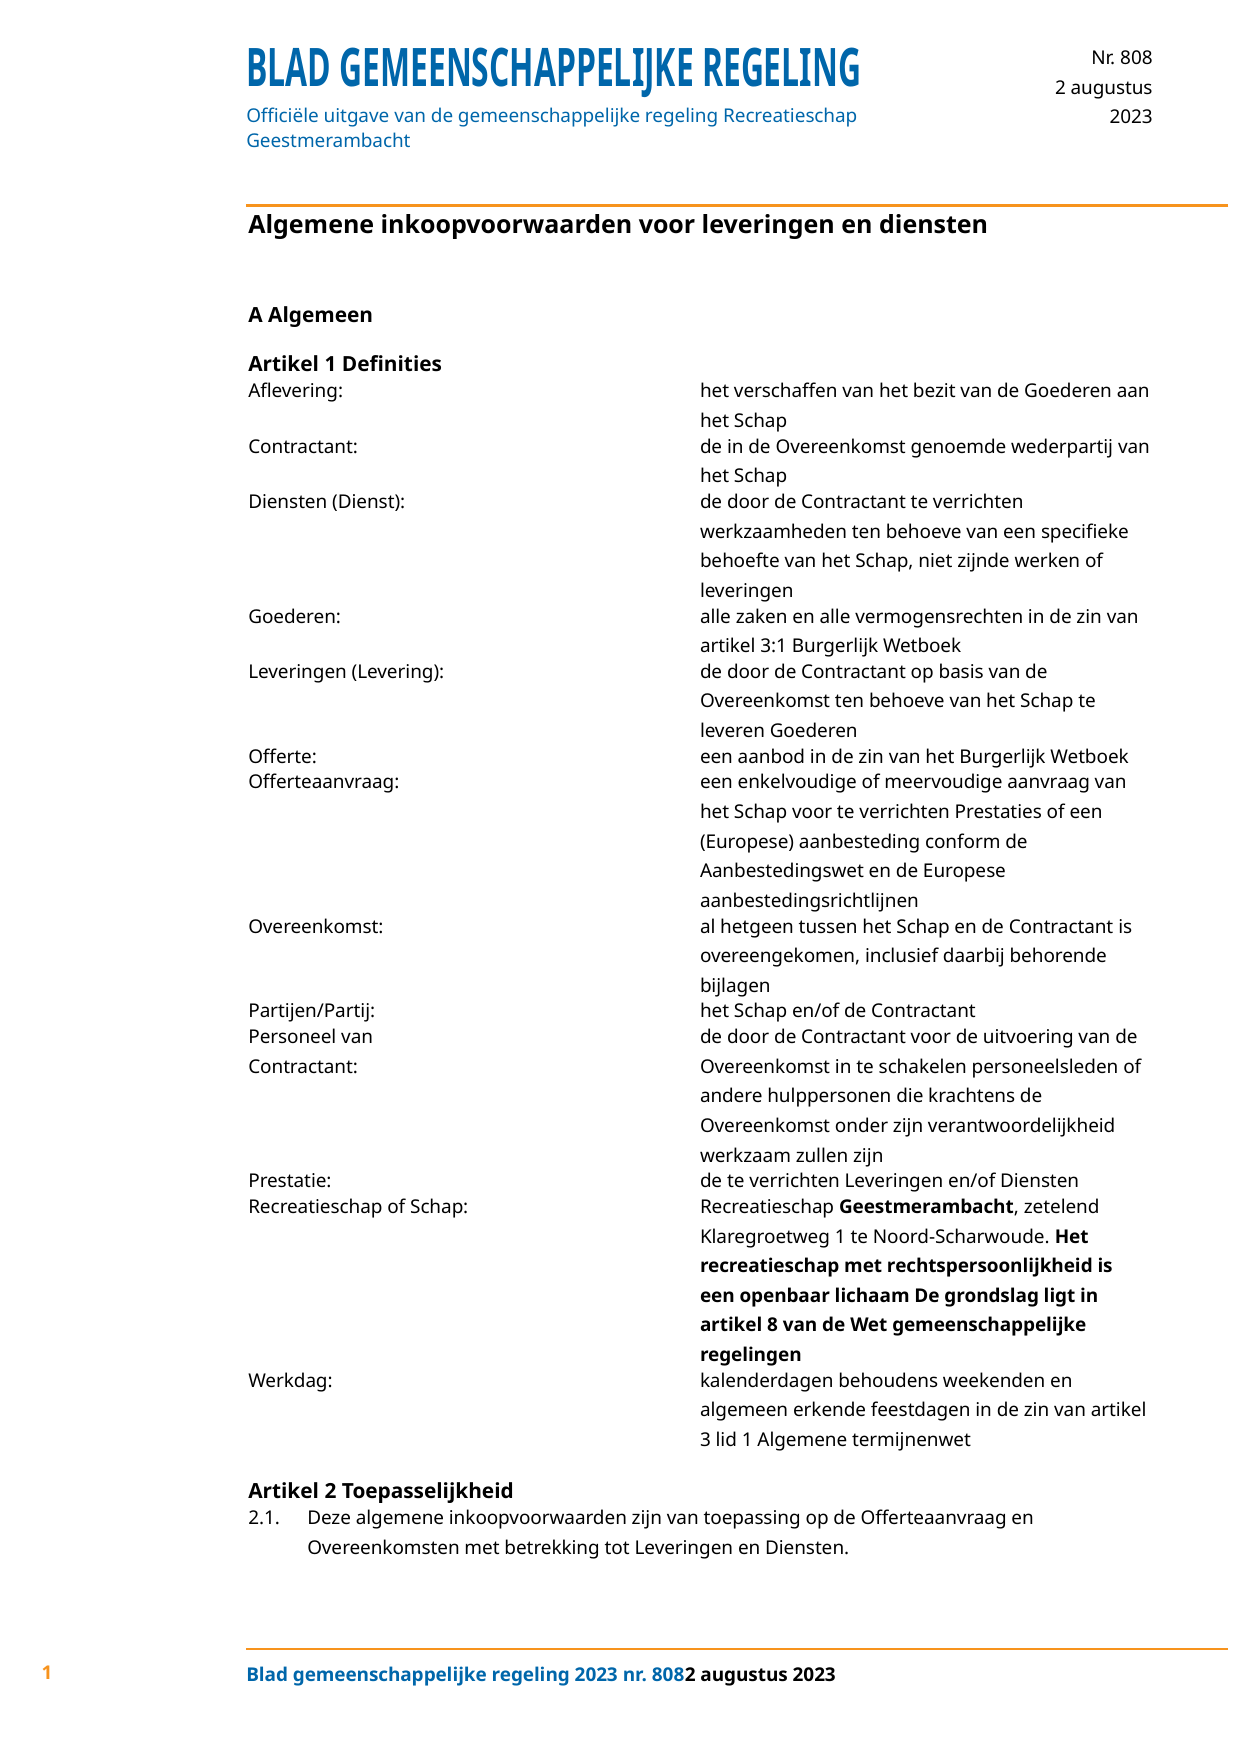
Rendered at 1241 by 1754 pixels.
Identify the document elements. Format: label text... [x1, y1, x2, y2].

table_cell Recreatieschap Geestmerambacht, zetelend Klaregroetweg 1 te Noord-Scharwoude. Het recreatieschap met rechtspersoonlijkheid is een openbaar lichaam De grondslag ligt in artikel 8 van de Wet gemeenschappelijke regelingen [700, 1193, 1152, 1367]
table_cell de door de Contractant voor de uitvoering van de Overeenkomst in te schakelen personeelsleden of andere hulppersonen die krachtens de Overeenkomst onder zijn verantwoordelijkheid werkzaam zullen zijn [700, 1024, 1152, 1167]
table_header het verschaffen van het bezit van de Goederen aan het Schap [700, 378, 1152, 433]
text Artikel 1 Definities [248, 349, 1152, 378]
table_cell Personeel van Contractant: [248, 1024, 700, 1167]
table_cell Goederen: [248, 603, 700, 658]
table_cell de door de Contractant te verrichten werkzaamheden ten behoeve van een specifieke behoefte van het Schap, niet zijnde werken of leveringen [700, 488, 1152, 603]
table_cell de door de Contractant op basis van de Overeenkomst ten behoeve van het Schap te leveren Goederen [700, 658, 1152, 743]
table_cell Offerteaanvraag: [248, 769, 700, 913]
table_cell Prestatie: [248, 1168, 700, 1193]
table_cell de te verrichten Leveringen en/of Diensten [700, 1168, 1152, 1193]
table_header Aflevering: [248, 378, 700, 433]
table_cell een enkelvoudige of meervoudige aanvraag van het Schap voor te verrichten Prestaties of een (Europese) aanbesteding conform de Aanbestedingswet en de Europese aanbestedingsrichtlijnen [700, 769, 1152, 913]
table_cell een aanbod in de zin van het Burgerlijk Wetboek [700, 743, 1152, 769]
table_cell het Schap en/of de Contractant [700, 998, 1152, 1023]
table_cell Overeenkomst: [248, 913, 700, 998]
table_cell Offerte: [248, 743, 700, 769]
text A Algemeen [248, 300, 1152, 328]
table_cell kalenderdagen behoudens weekenden en algemeen erkende feestdagen in de zin van artikel 3 lid 1 Algemene termijnenwet [700, 1367, 1152, 1452]
table_cell alle zaken en alle vermogensrechten in de zin van artikel 3:1 Burgerlijk Wetboek [700, 603, 1152, 658]
text Algemene inkoopvoorwaarden voor leveringen en diensten [248, 207, 1152, 241]
table_cell Werkdag: [248, 1367, 700, 1452]
table_cell Leveringen (Levering): [248, 658, 700, 743]
list Deze algemene inkoopvoorwaarden zijn van toepassing op de Offerteaanvraag en Overeenkomsten met betrekking tot Leveringen en Diensten. [248, 1504, 1152, 1559]
table_cell Diensten (Dienst): [248, 488, 700, 603]
text Artikel 2 Toepasselijkheid [248, 1476, 1152, 1504]
table_cell al hetgeen tussen het Schap en de Contractant is overeengekomen, inclusief daarbij behorende bijlagen [700, 913, 1152, 998]
picture [41, 47, 231, 172]
table_cell Recreatieschap of Schap: [248, 1193, 700, 1367]
table_cell Contractant: [248, 433, 700, 488]
table_cell Partijen/Partij: [248, 998, 700, 1023]
table_cell de in de Overeenkomst genoemde wederpartij van het Schap [700, 433, 1152, 488]
